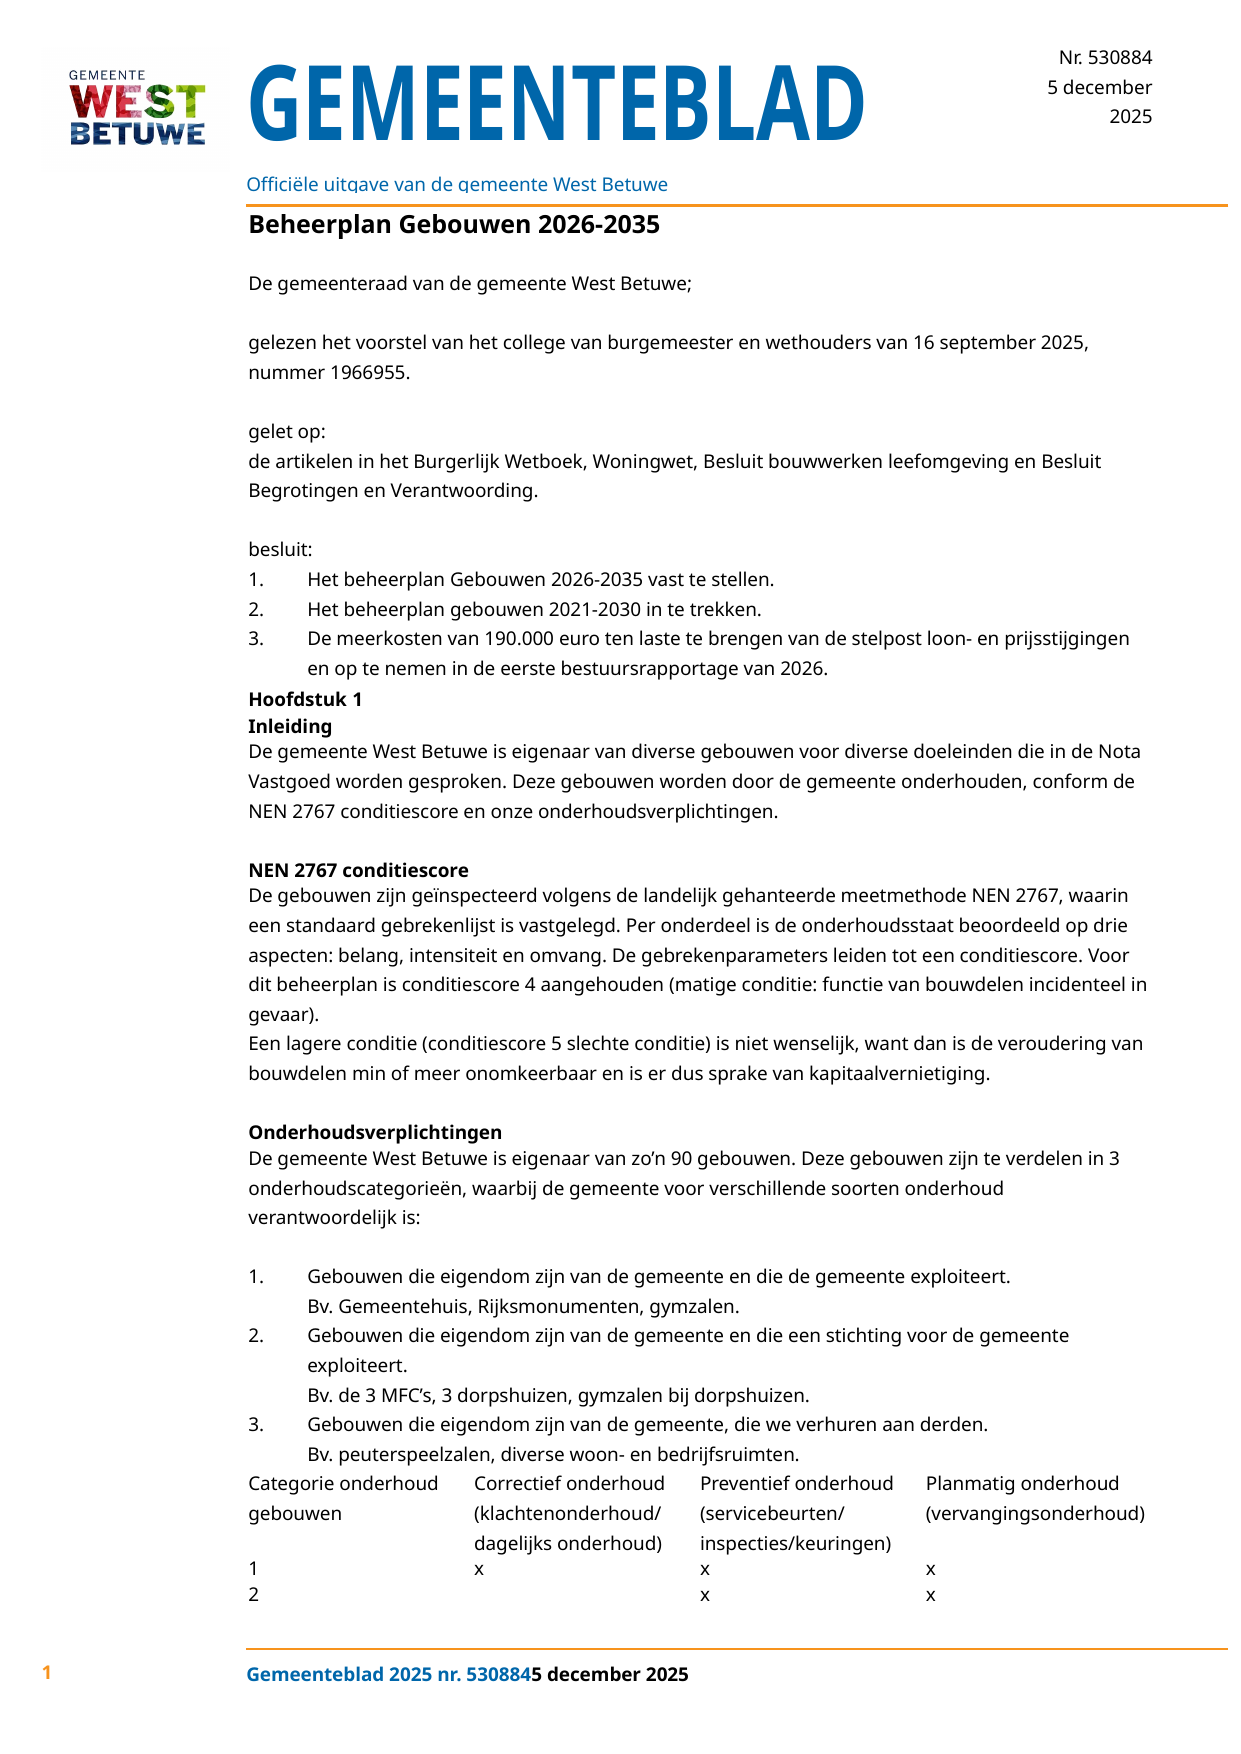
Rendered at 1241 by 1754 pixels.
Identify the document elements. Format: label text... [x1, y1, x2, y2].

list Het beheerplan gebouwen 2021-2030 in te trekken. [248, 596, 1152, 621]
picture [41, 47, 231, 172]
list Bv. peuterspeelzalen, diverse woon- en bedrijfsruimten. [248, 1441, 1152, 1467]
list Bv. de 3 MFC’s, 3 dorpshuizen, gymzalen bij dorpshuizen. [248, 1382, 1152, 1407]
table_cell x [926, 1581, 1152, 1607]
text Een lagere conditie (conditiescore 5 slechte conditie) is niet wenselijk, want dan is de veroudering van bouwdelen min of meer onomkeerbaar en is er dus sprake van kapitaalvernietiging. [248, 1031, 1152, 1086]
table_cell x [926, 1556, 1152, 1581]
list Gebouwen die eigendom zijn van de gemeente en die een stichting voor de gemeente exploiteert. [248, 1323, 1152, 1378]
list Het beheerplan Gebouwen 2026-2035 vast te stellen. [248, 566, 1152, 592]
table_header Preventief onderhoud (servicebeurten/ inspecties/keuringen) [700, 1471, 926, 1556]
list Bv. Gemeentehuis, Rijksmonumenten, gymzalen. [248, 1293, 1152, 1319]
text De gemeente West Betuwe is eigenaar van zo’n 90 gebouwen. Deze gebouwen zijn te verdelen in 3 onderhoudscategorieën, waarbij de gemeente voor verschillende soorten onderhoud verantwoordelijk is: [248, 1145, 1152, 1230]
table_cell x [700, 1556, 926, 1581]
table_header Correctief onderhoud (klachtenonderhoud/ dagelijks onderhoud) [474, 1471, 700, 1556]
text De gemeente West Betuwe is eigenaar van diverse gebouwen voor diverse doeleinden die in de Nota Vastgoed worden gesproken. Deze gebouwen worden door de gemeente onderhouden, conform de NEN 2767 conditiescore en onze onderhoudsverplichtingen. [248, 739, 1152, 823]
text NEN 2767 conditiescore [248, 857, 1152, 883]
text Onderhoudsverplichtingen [248, 1119, 1152, 1145]
text gelet op: [248, 418, 1152, 444]
text De gebouwen zijn geïnspecteerd volgens de landelijk gehanteerde meetmethode NEN 2767, waarin een standaard gebrekenlijst is vastgelegd. Per onderdeel is de onderhoudsstaat beoordeeld op drie aspecten: belang, intensiteit en omvang. De gebrekenparameters leiden tot een conditiescore. Voor dit beheerplan is conditiescore 4 aangehouden (matige conditie: functie van bouwdelen incidenteel in gevaar). [248, 883, 1152, 1027]
list De meerkosten van 190.000 euro ten laste te brengen van de stelpost loon- en prijsstijgingen en op te nemen in de eerste bestuursrapportage van 2026. [248, 625, 1152, 681]
table_cell x [700, 1581, 926, 1607]
table_header Categorie onderhoud gebouwen [248, 1471, 474, 1556]
text gelezen het voorstel van het college van burgemeester en wethouders van 16 september 2025, nummer 1966955. [248, 329, 1152, 385]
text de artikelen in het Burgerlijk Wetboek, Woningwet, Besluit bouwwerken leefomgeving en Besluit Begrotingen en Verantwoording. [248, 448, 1152, 503]
text Inleiding [248, 713, 1152, 739]
text besluit: [248, 537, 1152, 562]
list Gebouwen die eigendom zijn van de gemeente en die de gemeente exploiteert. [248, 1263, 1152, 1289]
text De gemeenteraad van de gemeente West Betuwe; [248, 270, 1152, 296]
table_cell 1 [248, 1556, 474, 1581]
text Beheerplan Gebouwen 2026-2035 [248, 207, 1152, 241]
table_cell [474, 1581, 700, 1607]
text Hoofdstuk 1 [248, 684, 1152, 713]
table_cell 2 [248, 1581, 474, 1607]
table_cell x [474, 1556, 700, 1581]
list Gebouwen die eigendom zijn van de gemeente, die we verhuren aan derden. [248, 1411, 1152, 1437]
table_header Planmatig onderhoud (vervangingsonderhoud) [926, 1471, 1152, 1556]
